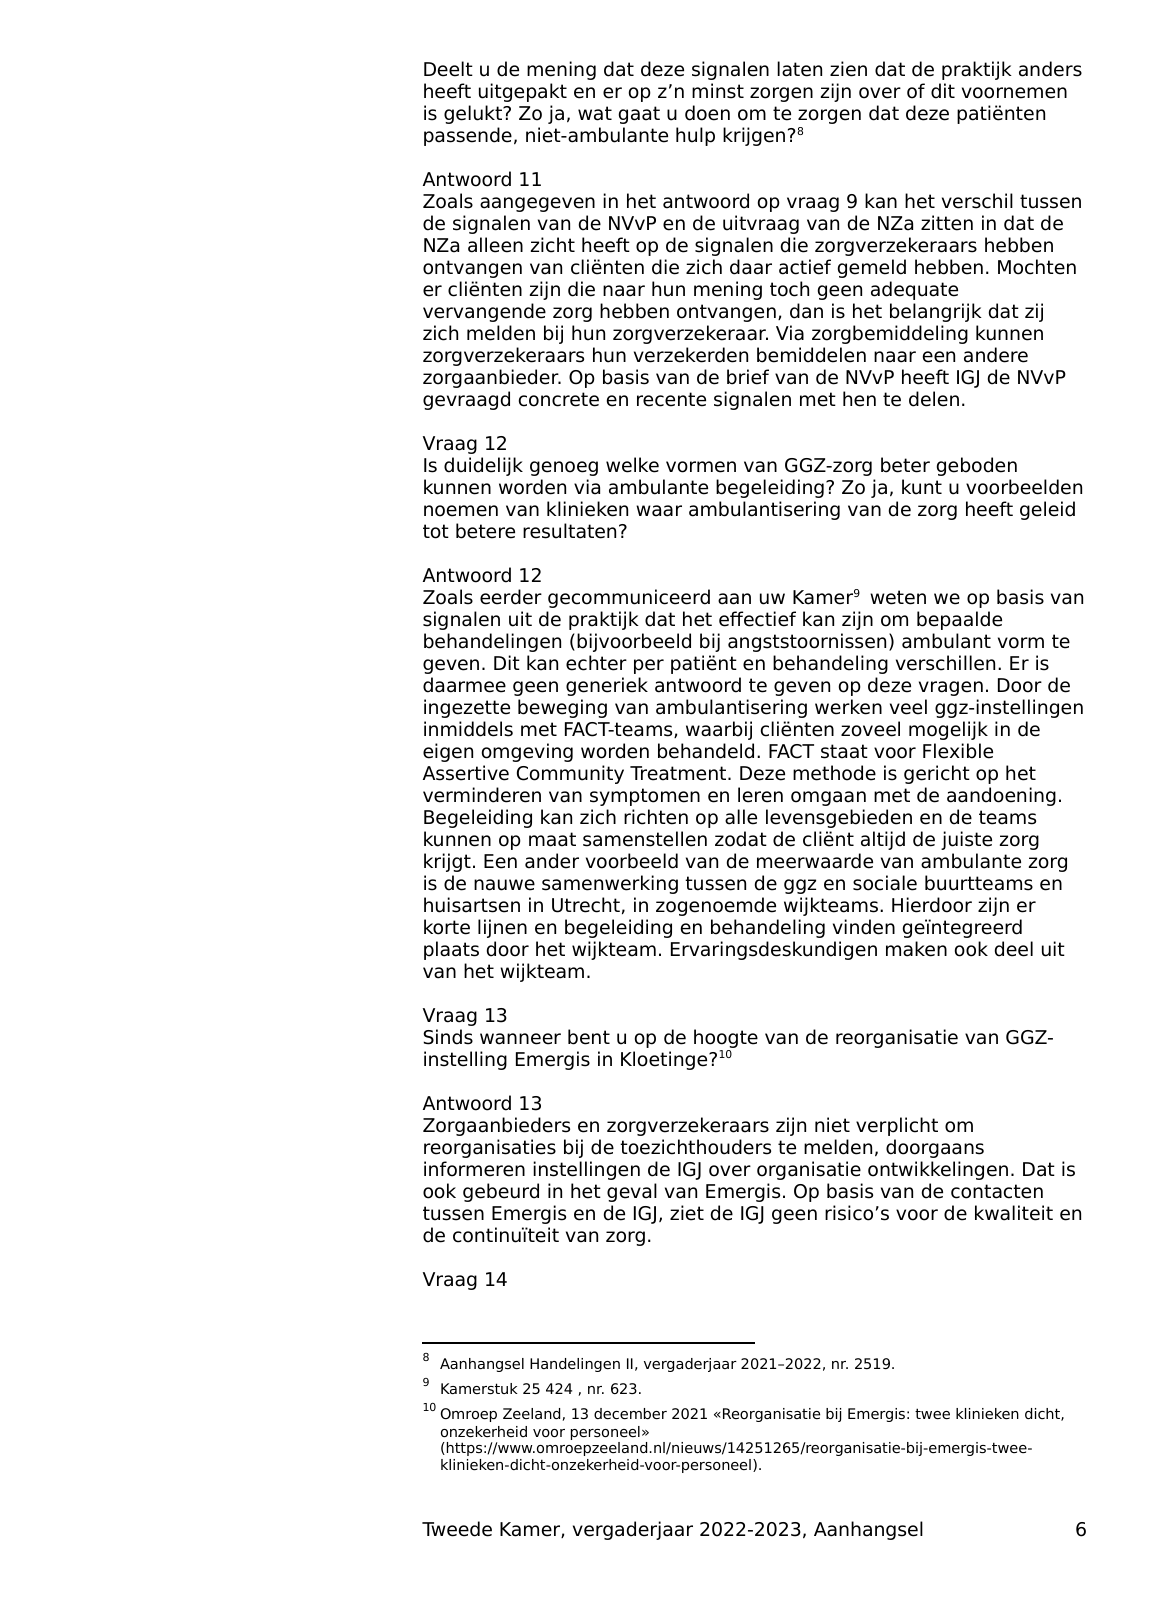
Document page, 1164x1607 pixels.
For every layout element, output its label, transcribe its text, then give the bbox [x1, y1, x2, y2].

text Vraag 13 [422, 1005, 1087, 1027]
text Deelt u de mening dat deze signalen laten zien dat de praktijk anders heeft uitgepakt en er op z’n minst zorgen zijn over of dit voornemen is gelukt? Zo ja, wat gaat u doen om te zorgen dat deze patiënten passende, niet-ambulante hulp krijgen? [422, 59, 1087, 147]
text Zorgaanbieders en zorgverzekeraars zijn niet verplicht om reorganisaties bij de toezichthouders te melden, doorgaans informeren instellingen de IGJ over organisatie ontwikkelingen. Dat is ook gebeurd in het geval van Emergis. Op basis van de contacten tussen Emergis en de IGJ, ziet de IGJ geen risico’s voor de kwaliteit en de continuïteit van zorg. [422, 1115, 1087, 1247]
text Antwoord 12 [422, 565, 1087, 587]
text Kamerstuk 25 424 , nr. 623. [422, 1377, 1087, 1399]
text Zoals eerder gecommuniceerd aan uw Kamer weten we op basis van signalen uit de praktijk dat het effectief kan zijn om bepaalde behandelingen (bijvoorbeeld bij angststoornissen) ambulant vorm te geven. Dit kan echter per patiënt en behandeling verschillen. Er is daarmee geen generiek antwoord te geven op deze vragen. Door de ingezette beweging van ambulantisering werken veel ggz-instellingen inmiddels met FACT-teams, waarbij cliënten zoveel mogelijk in de eigen omgeving worden behandeld. FACT staat voor Flexible Assertive Community Treatment. Deze methode is gericht op het verminderen van symptomen en leren omgaan met de aandoening. Begeleiding kan zich richten op alle levensgebieden en de teams kunnen op maat samenstellen zodat de cliënt altijd de juiste zorg krijgt. Een ander voorbeeld van de meerwaarde van ambulante zorg is de nauwe samenwerking tussen de ggz en sociale buurtteams en huisartsen in Utrecht, in zogenoemde wijkteams. Hierdoor zijn er korte lijnen en begeleiding en behandeling vinden geïntegreerd plaats door het wijkteam. Ervaringsdeskundigen maken ook deel uit van het wijkteam. [422, 587, 1087, 983]
text Is duidelijk genoeg welke vormen van GGZ-zorg beter geboden kunnen worden via ambulante begeleiding? Zo ja, kunt u voorbeelden noemen van klinieken waar ambulantisering van de zorg heeft geleid tot betere resultaten? [422, 455, 1087, 543]
text Sinds wanneer bent u op de hoogte van de reorganisatie van GGZ-instelling Emergis in Kloetinge? [422, 1027, 1087, 1071]
text Zoals aangegeven in het antwoord op vraag 9 kan het verschil tussen de signalen van de NVvP en de uitvraag van de NZa zitten in dat de NZa alleen zicht heeft op de signalen die zorgverzekeraars hebben ontvangen van cliënten die zich daar actief gemeld hebben. Mochten er cliënten zijn die naar hun mening toch geen adequate vervangende zorg hebben ontvangen, dan is het belangrijk dat zij zich melden bij hun zorgverzekeraar. Via zorgbemiddeling kunnen zorgverzekeraars hun verzekerden bemiddelen naar een andere zorgaanbieder. Op basis van de brief van de NVvP heeft IGJ de NVvP gevraagd concrete en recente signalen met hen te delen. [422, 191, 1087, 411]
text Omroep Zeeland, 13 december 2021 «Reorganisatie bij Emergis: twee klinieken dicht, onzekerheid voor personeel» (https://www.omroepzeeland.nl/nieuws/14251265/reorganisatie-bij-emergis-twee-klinieken-dicht-onzekerheid-voor-personeel). [422, 1402, 1087, 1474]
text Antwoord 11 [422, 169, 1087, 191]
text Vraag 14 [422, 1269, 1087, 1291]
text Aanhangsel Handelingen II, vergaderjaar 2021–2022, nr. 2519. [422, 1352, 1087, 1374]
text Vraag 12 [422, 433, 1087, 455]
text Antwoord 13 [422, 1093, 1087, 1115]
